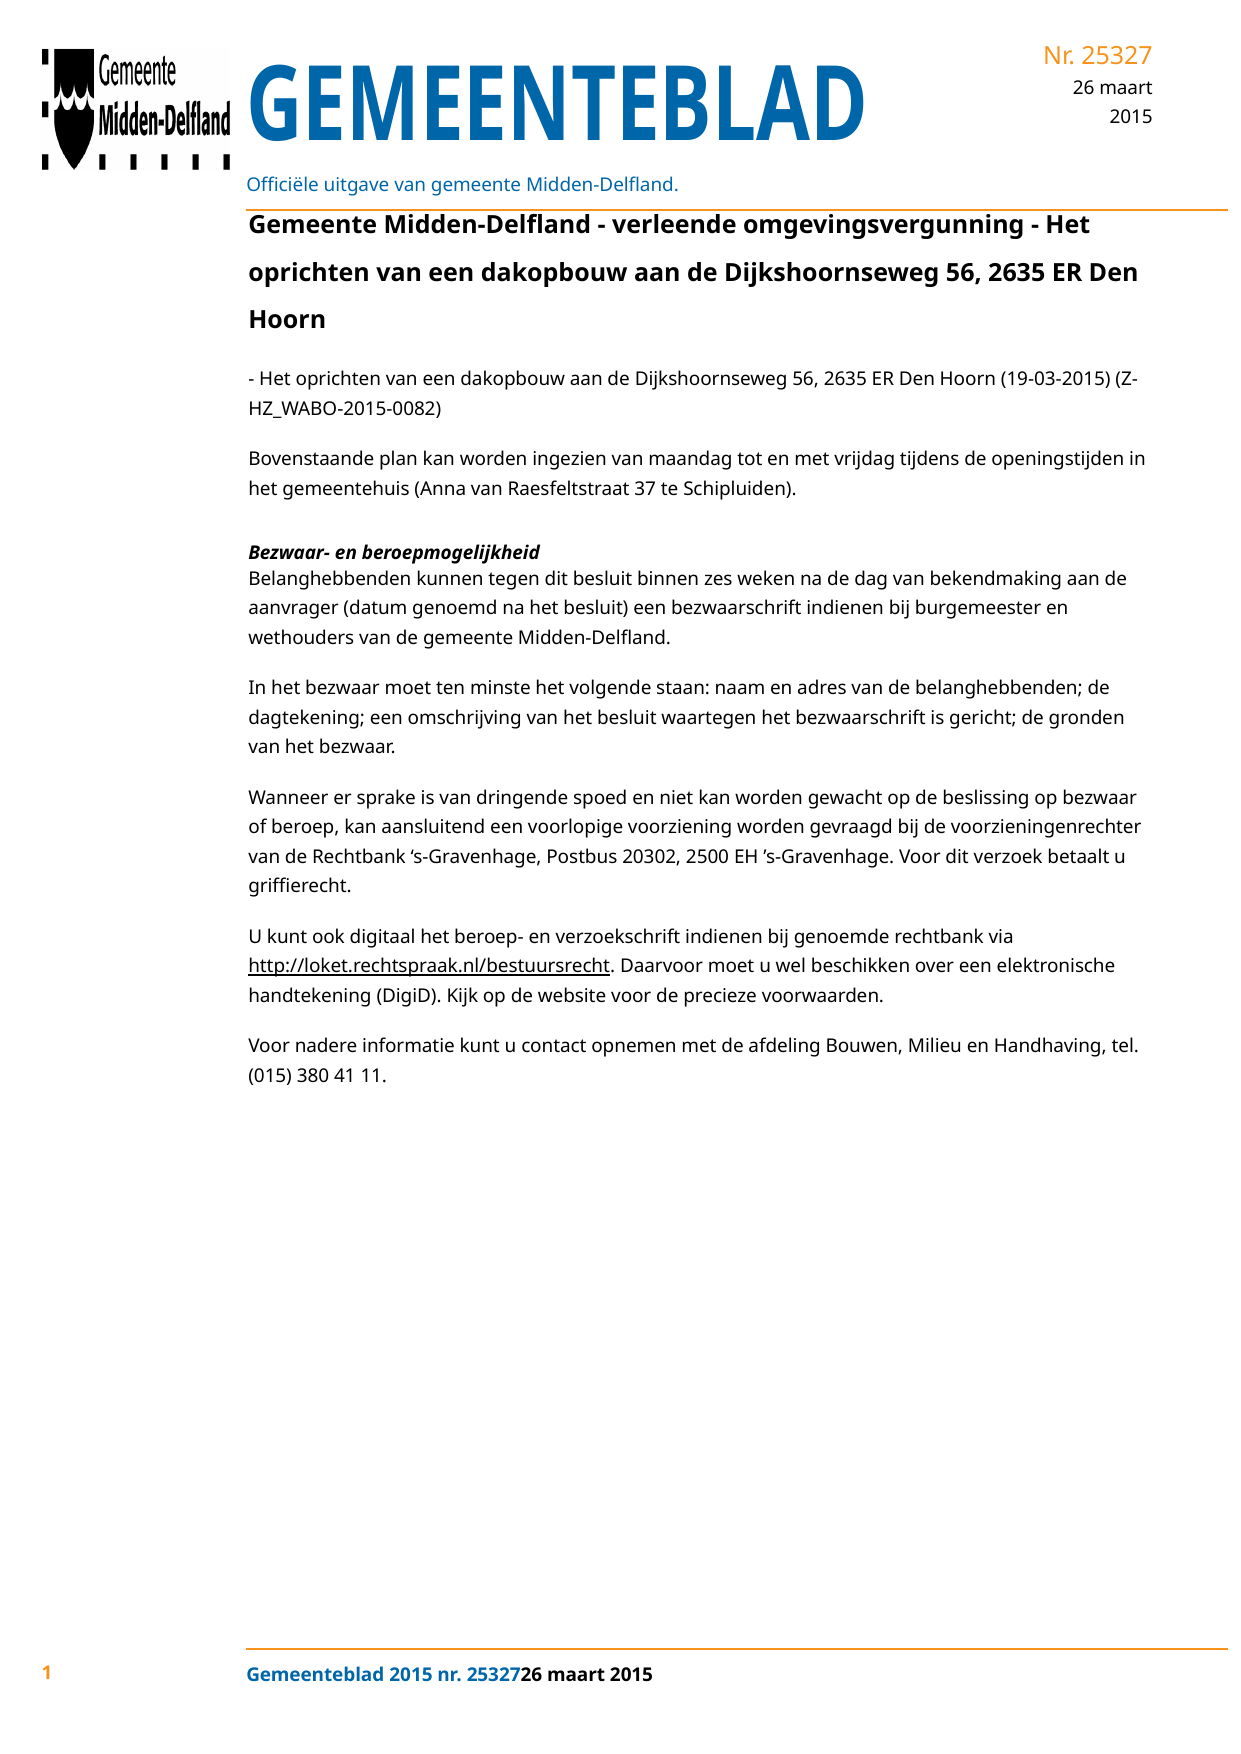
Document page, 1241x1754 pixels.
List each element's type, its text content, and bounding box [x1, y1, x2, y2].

text Bovenstaande plan kan worden ingezien van maandag tot en met vrijdag tijdens de openingstijden in het gemeentehuis (Anna van Raesfeltstraat 37 te Schipluiden). [248, 446, 1152, 501]
picture [41, 47, 231, 172]
text U kunt ook digitaal het beroep- en verzoekschrift indienen bij genoemde rechtbank via http://loket.rechtspraak.nl/bestuursrecht. Daarvoor moet u wel beschikken over een elektronische handtekening (DigiD). Kijk op de website voor de precieze voorwaarden. [248, 923, 1152, 1008]
text In het bezwaar moet ten minste het volgende staan: naam en adres van de belanghebbenden; de dagtekening; een omschrijving van het besluit waartegen het bezwaarschrift is gericht; de gronden van het bezwaar. [248, 674, 1152, 759]
text Gemeente Midden-Delfland - verleende omgevingsvergunning - Het oprichten van een dakopbouw aan de Dijkshoornseweg 56, 2635 ER Den Hoorn [248, 211, 1152, 336]
text - Het oprichten van een dakopbouw aan de Dijkshoornseweg 56, 2635 ER Den Hoorn (19-03-2015) (Z-HZ_WABO-2015-0082) [248, 366, 1152, 421]
text Voor nadere informatie kunt u contact opnemen met de afdeling Bouwen, Milieu en Handhaving, tel. (015) 380 41 11. [248, 1033, 1152, 1088]
text Wanneer er sprake is van dringende spoed en niet kan worden gewacht op de beslissing op bezwaar of beroep, kan aansluitend een voorlopige voorziening worden gevraagd bij de voorzieningenrechter van de Rechtbank ‘s-Gravenhage, Postbus 20302, 2500 EH ’s-Gravenhage. Voor dit verzoek betaalt u griffierecht. [248, 784, 1152, 898]
text Bezwaar- en beroepmogelijkheid [248, 539, 1152, 565]
text Belanghebbenden kunnen tegen dit besluit binnen zes weken na de dag van bekendmaking aan de aanvrager (datum genoemd na het besluit) een bezwaarschrift indienen bij burgemeester en wethouders van de gemeente Midden-Delfland. [248, 565, 1152, 650]
